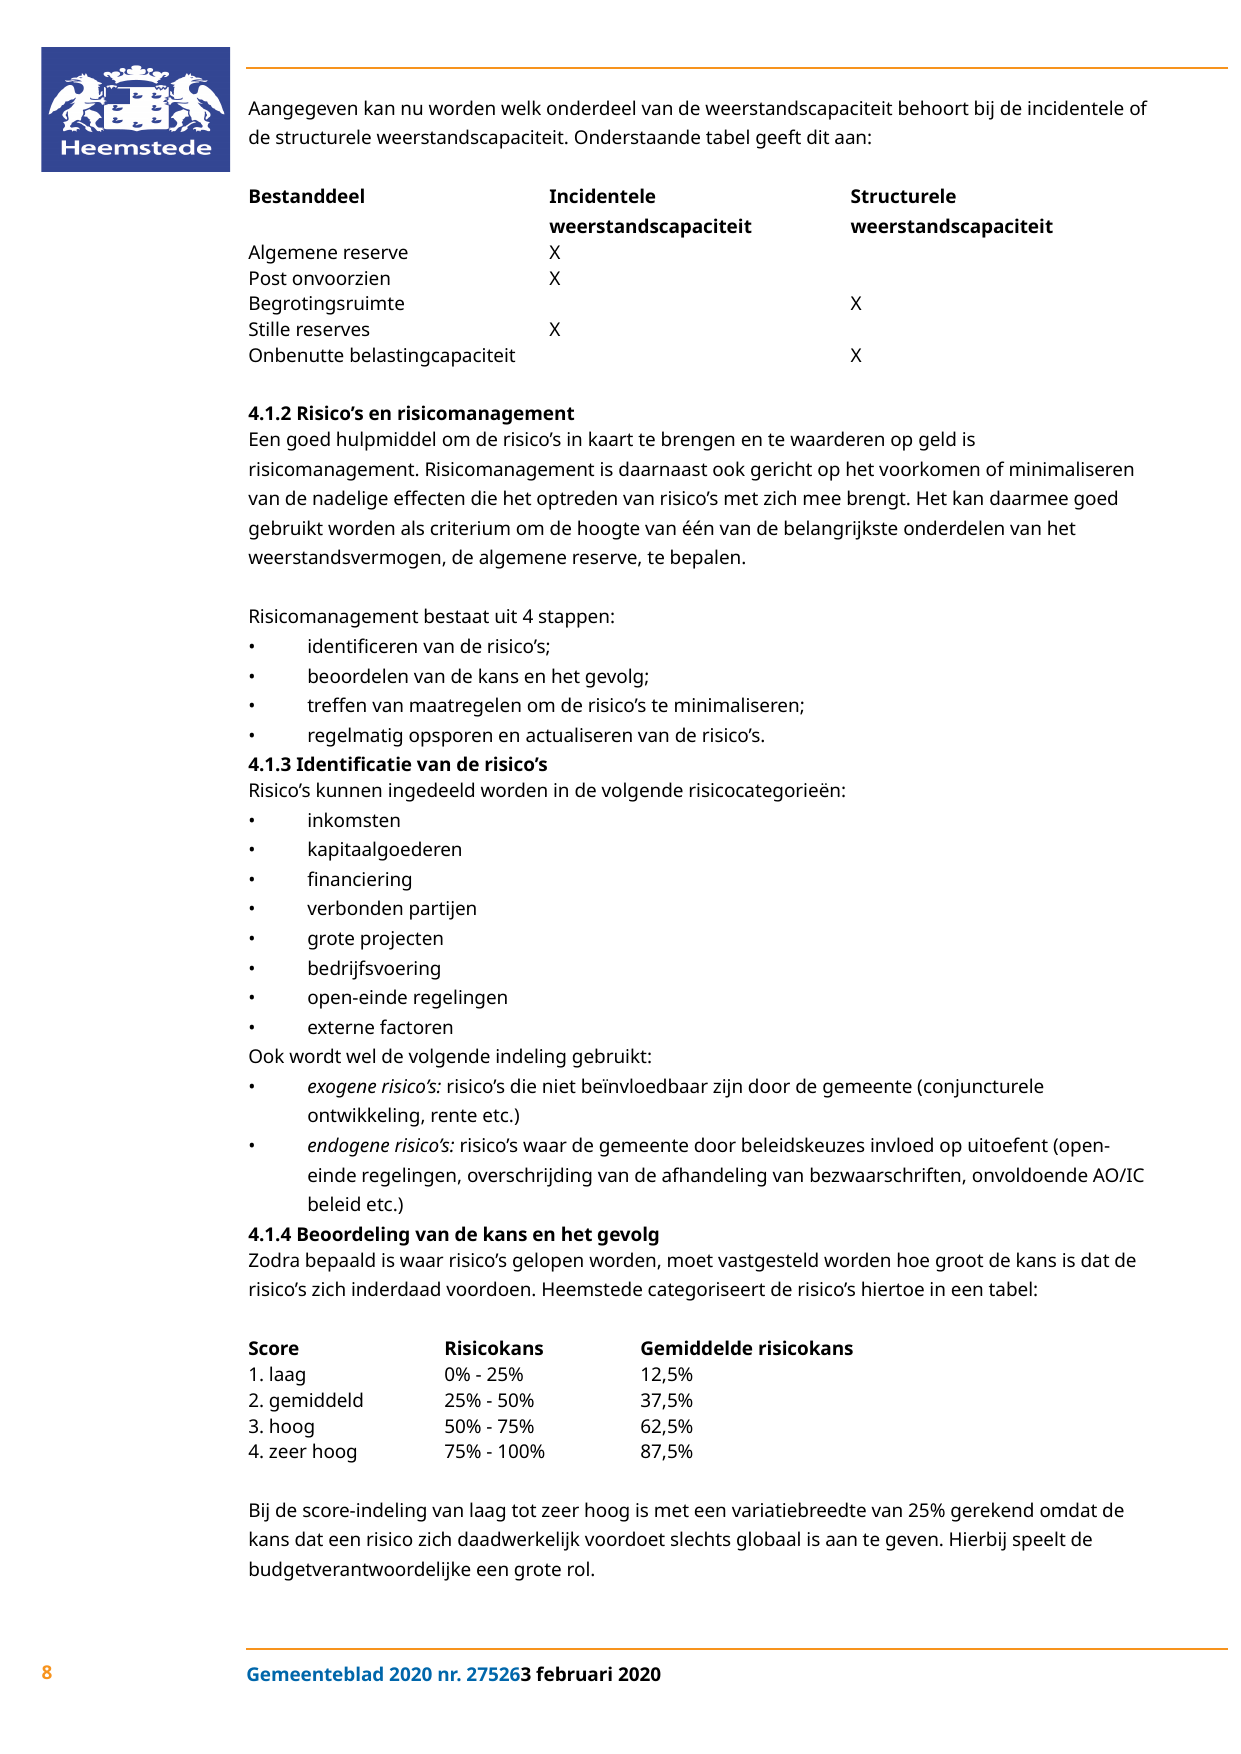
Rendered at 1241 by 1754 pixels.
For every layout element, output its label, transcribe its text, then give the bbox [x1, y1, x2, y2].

table_cell X [850, 342, 1152, 368]
table_header Score [248, 1336, 444, 1361]
table_cell [850, 316, 1152, 342]
table_cell X [850, 290, 1152, 316]
text 4.1.2 Risico’s en risicomanagement [248, 400, 1152, 426]
list bedrijfsvoering [248, 955, 1152, 981]
text 4.1.4 Beoordeling van de kans en het gevolg [248, 1221, 1152, 1247]
text 4.1.3 Identificatie van de risico’s [248, 752, 1152, 777]
table_cell 12,5% [640, 1361, 1152, 1387]
table_cell 87,5% [640, 1439, 1152, 1464]
table_cell X [549, 239, 850, 265]
table_cell 0% - 25% [444, 1361, 640, 1387]
table_cell X [549, 316, 850, 342]
list endogene risico’s: risico’s waar de gemeente door beleidskeuzes invloed op uitoefent (open-einde regelingen, overschrijding van de afhandeling van bezwaarschriften, onvoldoende AO/IC beleid etc.) [248, 1132, 1152, 1217]
table_header Structurele weerstandscapaciteit [850, 184, 1152, 239]
text Zodra bepaald is waar risico’s gelopen worden, moet vastgesteld worden hoe groot de kans is dat de risico’s zich inderdaad voordoen. Heemstede categoriseert de risico’s hiertoe in een tabel: [248, 1247, 1152, 1302]
text Een goed hulpmiddel om de risico’s in kaart te brengen en te waarderen op geld is risicomanagement. Risicomanagement is daarnaast ook gericht op het voorkomen of minimaliseren van de nadelige effecten die het optreden van risico’s met zich mee brengt. Het kan daarmee goed gebruikt worden als criterium om de hoogte van één van de belangrijkste onderdelen van het weerstandsvermogen, de algemene reserve, te bepalen. [248, 426, 1152, 570]
list kapitaalgoederen [248, 836, 1152, 862]
table_cell 25% - 50% [444, 1387, 640, 1413]
list regelmatig opsporen en actualiseren van de risico’s. [248, 722, 1152, 748]
table_cell 4. zeer hoog [248, 1439, 444, 1464]
list externe factoren [248, 1014, 1152, 1040]
table_cell [850, 265, 1152, 290]
table_cell [549, 342, 850, 368]
table_header Risicokans [444, 1336, 640, 1361]
table_cell Onbenutte belastingcapaciteit [248, 342, 549, 368]
table_cell 37,5% [640, 1387, 1152, 1413]
text Risico’s kunnen ingedeeld worden in de volgende risicocategorieën: [248, 777, 1152, 803]
table_cell Post onvoorzien [248, 265, 549, 290]
list beoordelen van de kans en het gevolg; [248, 663, 1152, 688]
table_cell [549, 290, 850, 316]
table_cell [850, 239, 1152, 265]
text Bij de score-indeling van laag tot zeer hoog is met een variatiebreedte van 25% gerekend omdat de kans dat een risico zich daadwerkelijk voordoet slechts globaal is aan te geven. Hierbij speelt de budgetverantwoordelijke een grote rol. [248, 1497, 1152, 1582]
table_cell X [549, 265, 850, 290]
text Risicomanagement bestaat uit 4 stappen: [248, 604, 1152, 629]
table_cell 62,5% [640, 1413, 1152, 1438]
table_cell Stille reserves [248, 316, 549, 342]
table_cell 2. gemiddeld [248, 1387, 444, 1413]
text Aangegeven kan nu worden welk onderdeel van de weerstandscapaciteit behoort bij de incidentele of de structurele weerstandscapaciteit. Onderstaande tabel geeft dit aan: [248, 95, 1152, 150]
table_header Bestanddeel [248, 184, 549, 239]
text Ook wordt wel de volgende indeling gebruikt: [248, 1043, 1152, 1069]
table_cell 1. laag [248, 1361, 444, 1387]
list inkomsten [248, 807, 1152, 833]
list treffen van maatregelen om de risico’s te minimaliseren; [248, 692, 1152, 718]
table_cell 50% - 75% [444, 1413, 640, 1438]
table_cell 75% - 100% [444, 1439, 640, 1464]
list open-einde regelingen [248, 984, 1152, 1010]
list financiering [248, 866, 1152, 892]
list verbonden partijen [248, 896, 1152, 921]
table_cell Begrotingsruimte [248, 290, 549, 316]
list identificeren van de risico’s; [248, 633, 1152, 659]
picture [41, 47, 231, 172]
table_cell Algemene reserve [248, 239, 549, 265]
list grote projecten [248, 925, 1152, 951]
table_cell 3. hoog [248, 1413, 444, 1438]
table_header Gemiddelde risicokans [640, 1336, 1152, 1361]
list exogene risico’s: risico’s die niet beïnvloedbaar zijn door de gemeente (conjuncturele ontwikkeling, rente etc.) [248, 1073, 1152, 1128]
table_header Incidentele weerstandscapaciteit [549, 184, 850, 239]
